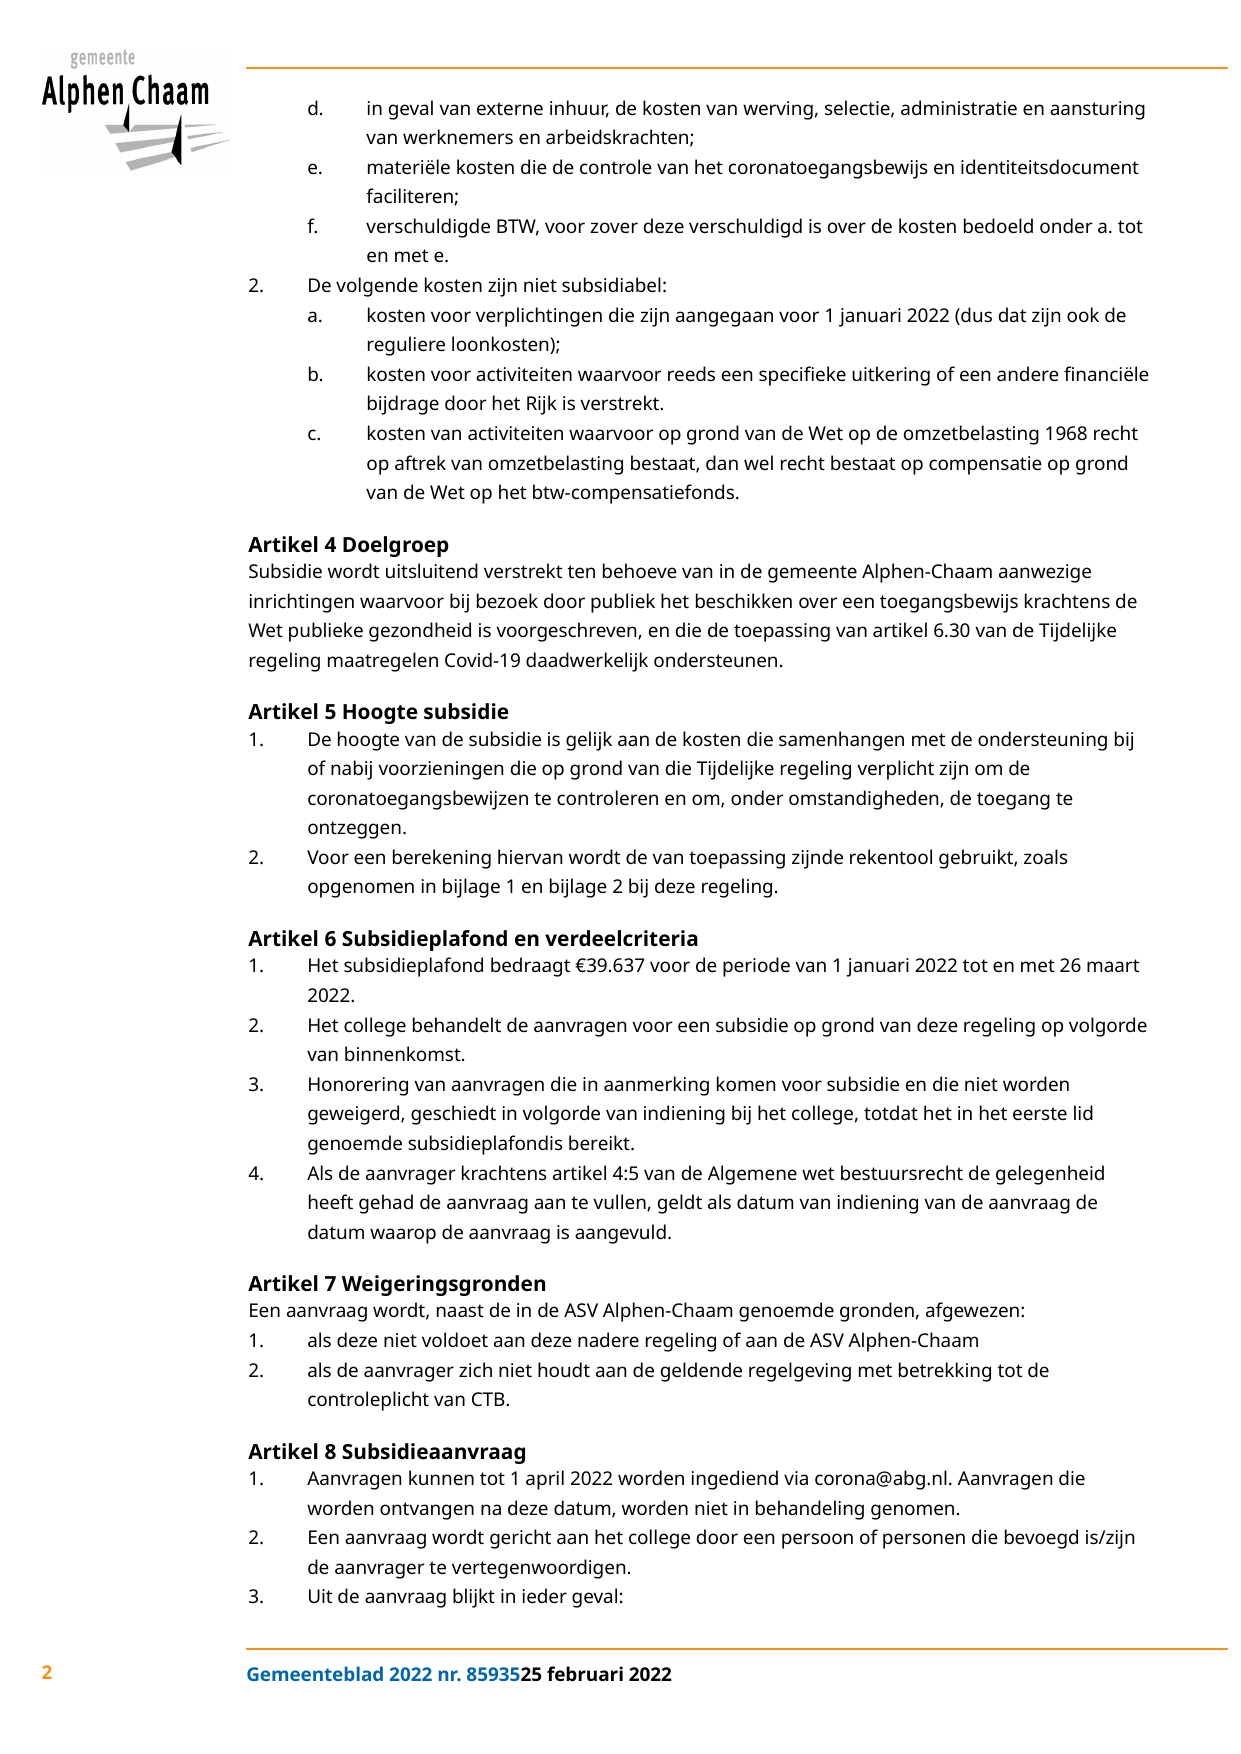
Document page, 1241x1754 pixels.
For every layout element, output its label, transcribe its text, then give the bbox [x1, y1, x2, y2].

text Een aanvraag wordt, naast de in de ASV Alphen-Chaam genoemde gronden, afgewezen: [248, 1298, 1152, 1323]
list kosten voor verplichtingen die zijn aangegaan voor 1 januari 2022 (dus dat zijn ook de reguliere loonkosten); [307, 302, 1152, 357]
list De hoogte van de subsidie is gelijk aan de kosten die samenhangen met de ondersteuning bij of nabij voorzieningen die op grond van die Tijdelijke regeling verplicht zijn om de coronatoegangsbewijzen te controleren en om, onder omstandigheden, de toegang te ontzeggen. [248, 726, 1152, 840]
list De volgende kosten zijn niet subsidiabel: [248, 272, 1152, 298]
list kosten voor activiteiten waarvoor reeds een specifieke uitkering of een andere financiële bijdrage door het Rijk is verstrekt. [307, 361, 1152, 416]
text Artikel 8 Subsidieaanvraag [248, 1437, 1152, 1465]
list kosten van activiteiten waarvoor op grond van de Wet op de omzetbelasting 1968 recht op aftrek van omzetbelasting bestaat, dan wel recht bestaat op compensatie op grond van de Wet op het btw-compensatiefonds. [307, 420, 1152, 505]
list materiële kosten die de controle van het coronatoegangsbewijs en identiteitsdocument faciliteren; [307, 154, 1152, 209]
text Artikel 4 Doelgroep [248, 530, 1152, 558]
list Uit de aanvraag blijkt in ieder geval: [248, 1584, 1152, 1609]
list Het subsidieplafond bedraagt €39.637 voor de periode van 1 januari 2022 tot en met 26 maart 2022. [248, 953, 1152, 1008]
list verschuldigde BTW, voor zover deze verschuldigd is over de kosten bedoeld onder a. tot en met e. [307, 213, 1152, 268]
list Het college behandelt de aanvragen voor een subsidie op grond van deze regeling op volgorde van binnenkomst. [248, 1012, 1152, 1067]
list Honorering van aanvragen die in aanmerking komen voor subsidie en die niet worden geweigerd, geschiedt in volgorde van indiening bij het college, totdat het in het eerste lid genoemde subsidieplafondis bereikt. [248, 1071, 1152, 1156]
list Voor een berekening hiervan wordt de van toepassing zijnde rekentool gebruikt, zoals opgenomen in bijlage 1 en bijlage 2 bij deze regeling. [248, 844, 1152, 899]
text Subsidie wordt uitsluitend verstrekt ten behoeve van in de gemeente Alphen-Chaam aanwezige inrichtingen waarvoor bij bezoek door publiek het beschikken over een toegangsbewijs krachtens de Wet publieke gezondheid is voorgeschreven, en die de toepassing van artikel 6.30 van de Tijdelijke regeling maatregelen Covid-19 daadwerkelijk ondersteunen. [248, 558, 1152, 673]
picture [41, 47, 231, 172]
list Een aanvraag wordt gericht aan het college door een persoon of personen die bevoegd is/zijn de aanvrager te vertegenwoordigen. [248, 1524, 1152, 1580]
list Als de aanvrager krachtens artikel 4:5 van de Algemene wet bestuursrecht de gelegenheid heeft gehad de aanvraag aan te vullen, geldt als datum van indiening van de aanvraag de datum waarop de aanvraag is aangevuld. [248, 1160, 1152, 1244]
list in geval van externe inhuur, de kosten van werving, selectie, administratie en aansturing van werknemers en arbeidskrachten; [307, 95, 1152, 150]
text Artikel 6 Subsidieplafond en verdeelcriteria [248, 924, 1152, 953]
list als deze niet voldoet aan deze nadere regeling of aan de ASV Alphen-Chaam [248, 1327, 1152, 1353]
list Aanvragen kunnen tot 1 april 2022 worden ingediend via corona@abg.nl. Aanvragen die worden ontvangen na deze datum, worden niet in behandeling genomen. [248, 1465, 1152, 1521]
list als de aanvrager zich niet houdt aan de geldende regelgeving met betrekking tot de controleplicht van CTB. [248, 1357, 1152, 1412]
text Artikel 5 Hoogte subsidie [248, 697, 1152, 726]
text Artikel 7 Weigeringsgronden [248, 1269, 1152, 1298]
